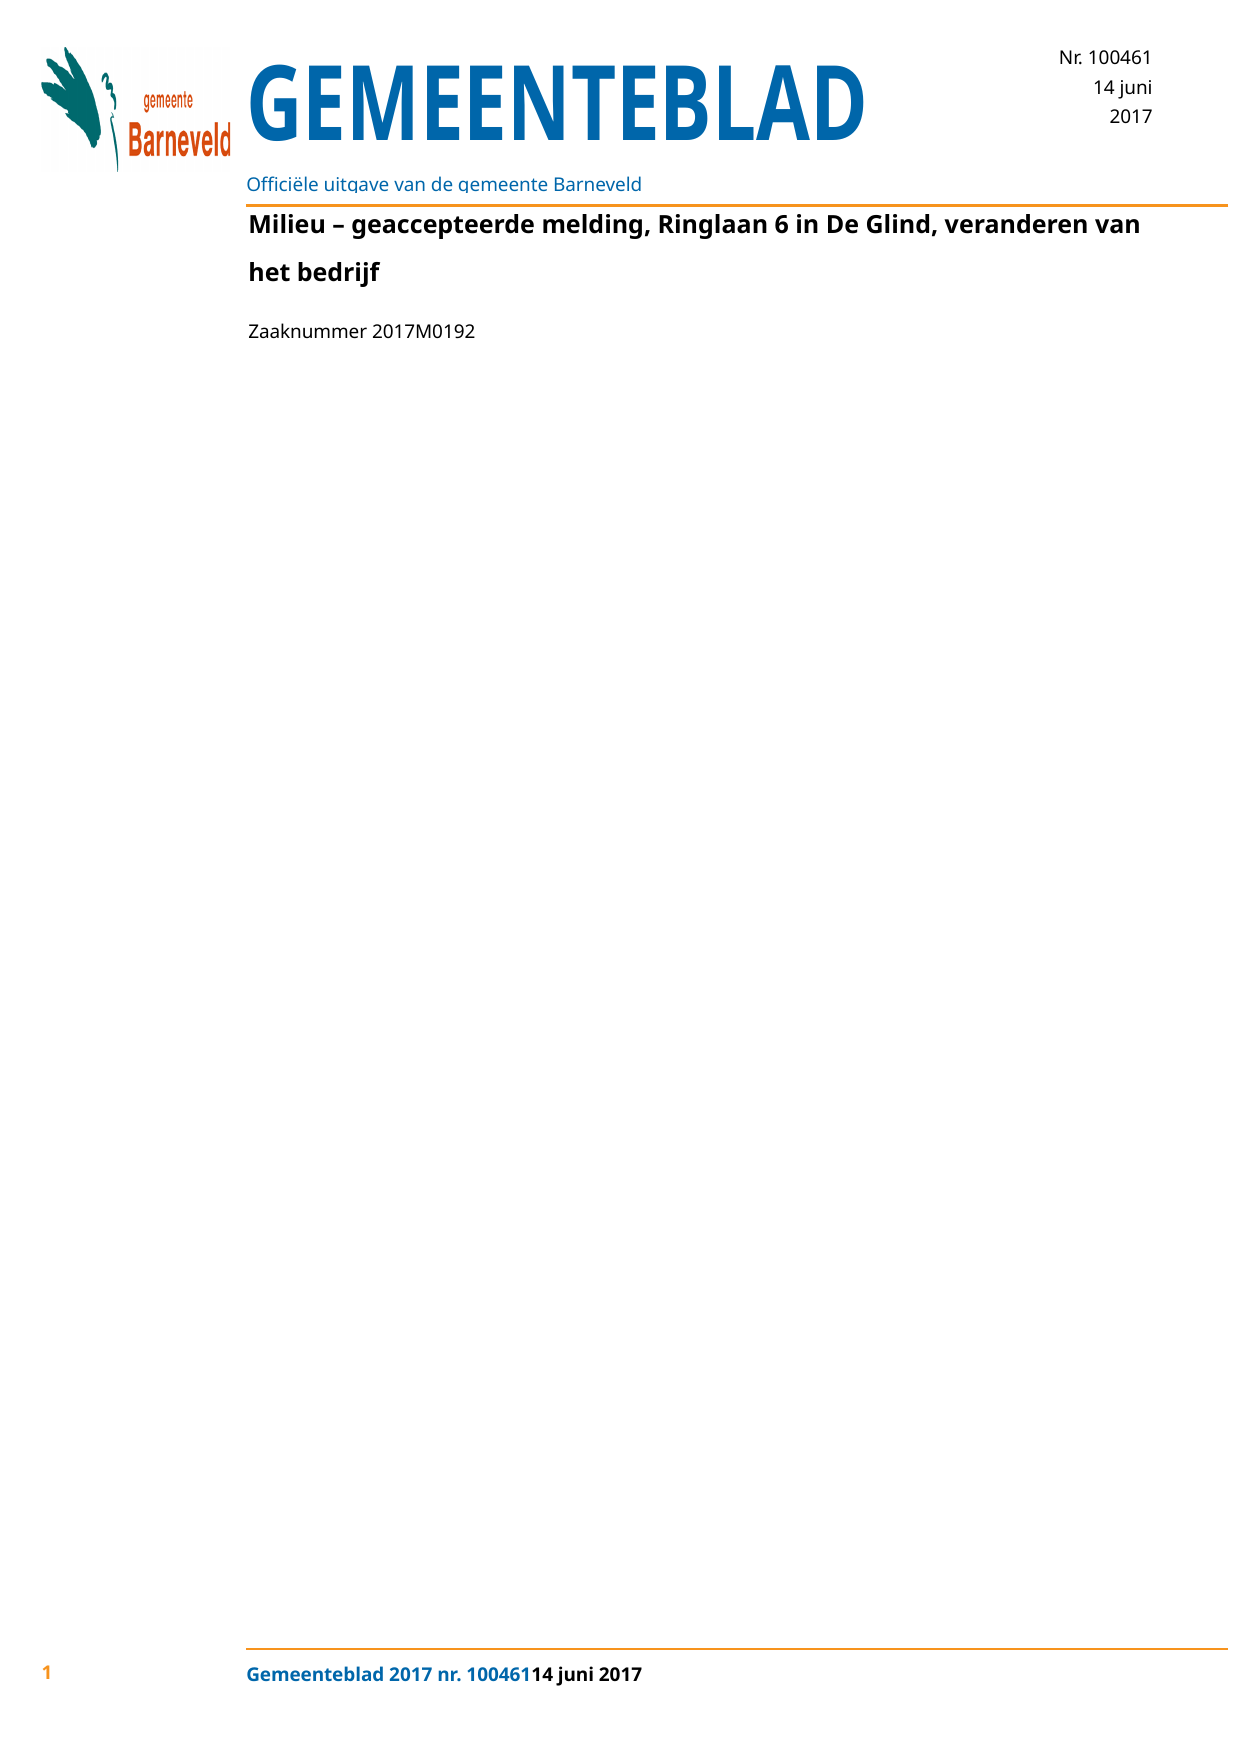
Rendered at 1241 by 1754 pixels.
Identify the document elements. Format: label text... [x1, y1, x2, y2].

text Milieu – geaccepteerde melding, Ringlaan 6 in De Glind, veranderen van het bedrijf [248, 207, 1152, 288]
picture [41, 47, 231, 172]
text Zaaknummer 2017M0192 [248, 318, 1152, 344]
